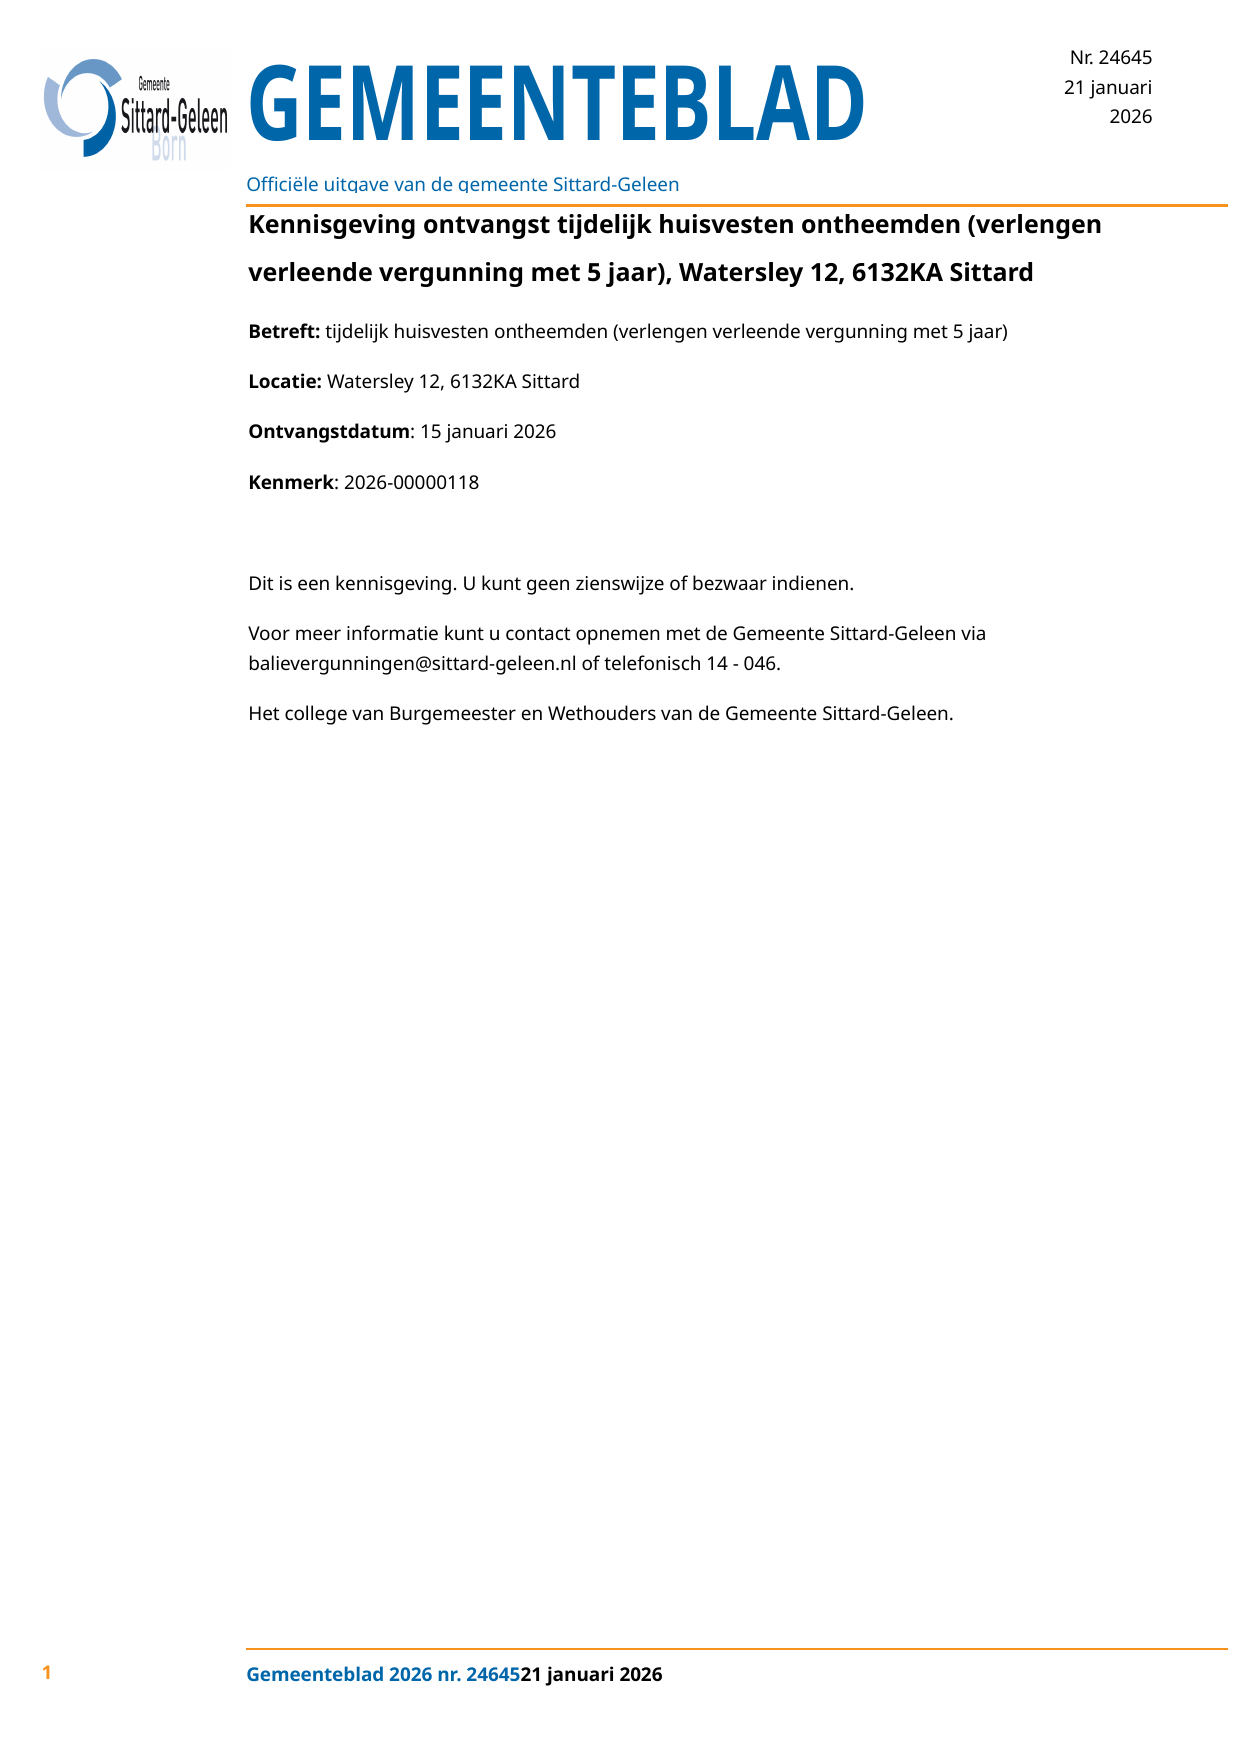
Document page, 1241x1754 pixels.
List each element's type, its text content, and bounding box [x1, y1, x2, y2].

text Locatie: Watersley 12, 6132KA Sittard [248, 368, 1152, 394]
text Kennisgeving ontvangst tijdelijk huisvesten ontheemden (verlengen verleende vergunning met 5 jaar), Watersley 12, 6132KA Sittard [248, 207, 1152, 288]
text Voor meer informatie kunt u contact opnemen met de Gemeente Sittard-Geleen via balievergunningen@sittard-geleen.nl of telefonisch 14 - 046. [248, 620, 1152, 676]
text Dit is een kennisgeving. U kunt geen zienswijze of bezwaar indienen. [248, 570, 1152, 596]
text Ontvangstdatum: 15 januari 2026 [248, 419, 1152, 444]
text Kenmerk: 2026-00000118 [248, 469, 1152, 495]
picture [41, 47, 231, 172]
text Het college van Burgemeester en Wethouders van de Gemeente Sittard-Geleen. [248, 700, 1152, 726]
text Betreft: tijdelijk huisvesten ontheemden (verlengen verleende vergunning met 5 jaar) [248, 318, 1152, 344]
